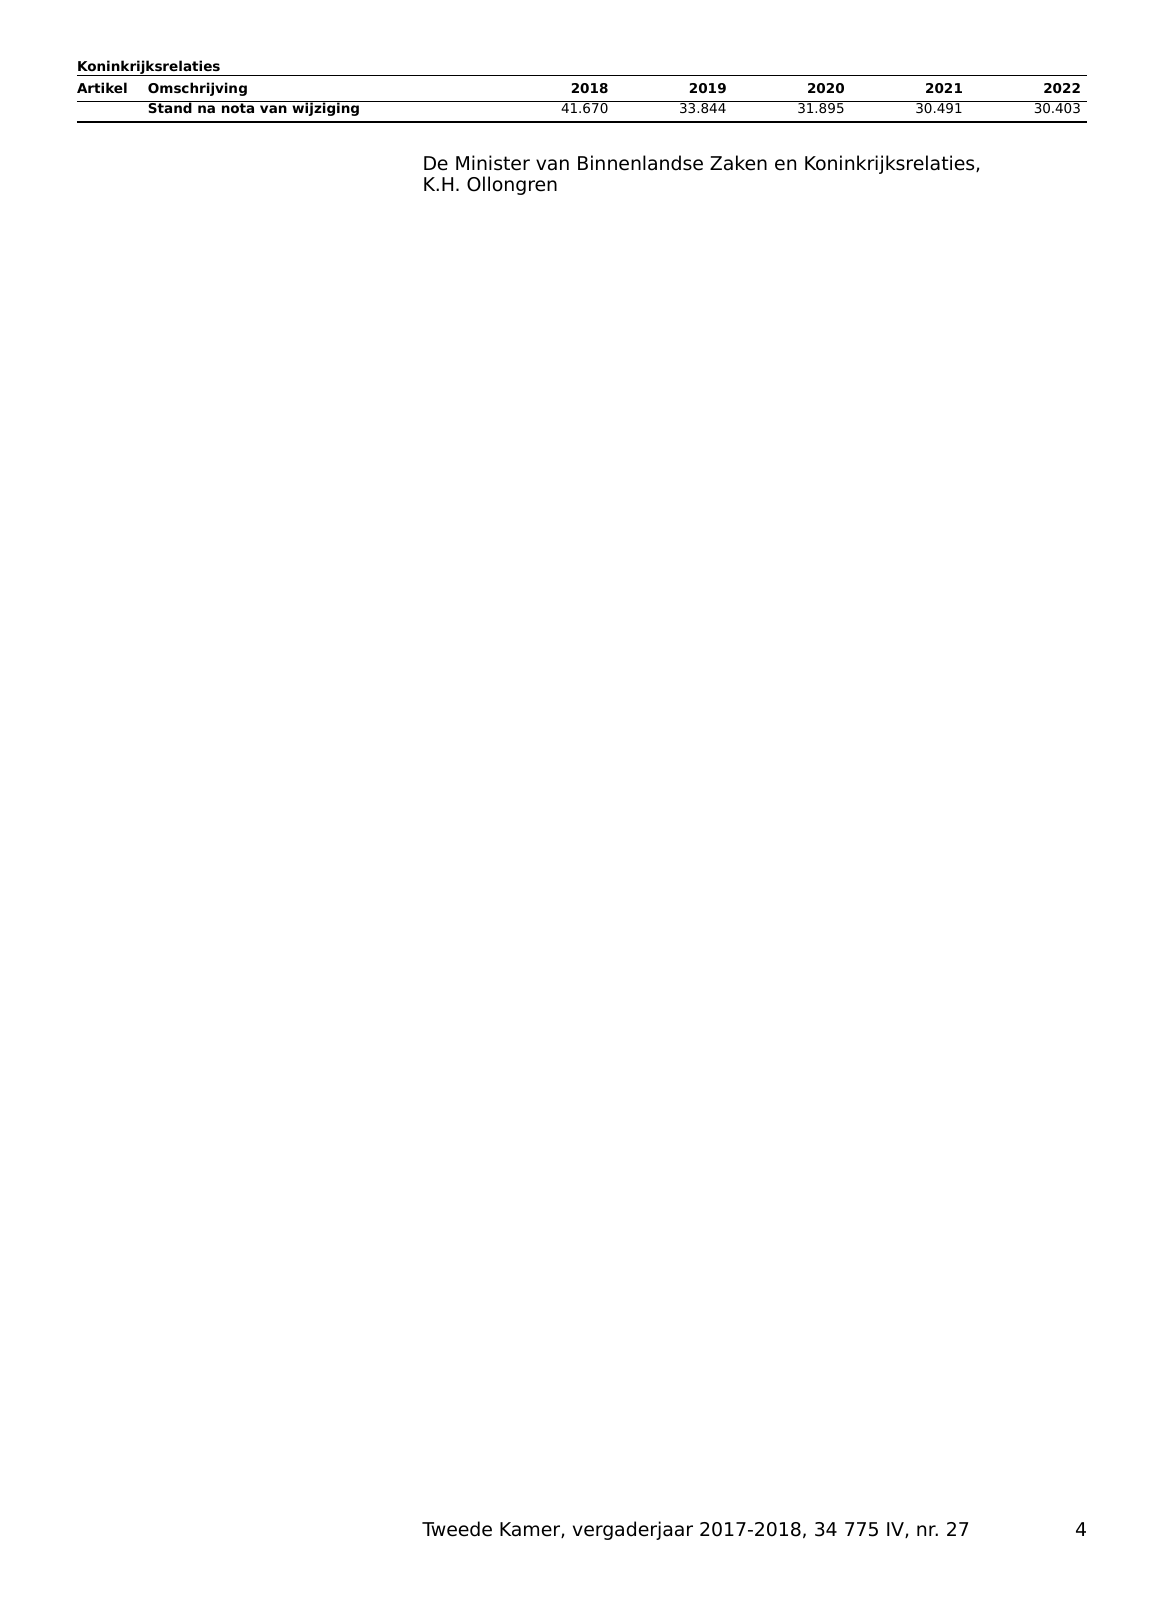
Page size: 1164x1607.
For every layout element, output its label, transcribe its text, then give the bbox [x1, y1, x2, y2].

table_cell [77, 102, 142, 121]
table_cell 30.491 [850, 102, 968, 121]
table_cell 2022 [969, 76, 1087, 101]
table_cell 33.844 [614, 102, 732, 121]
table_cell 41.670 [496, 102, 614, 121]
table_cell 30.403 [969, 102, 1087, 121]
table_cell 2018 [496, 76, 614, 101]
text De Minister van Binnenlandse Zaken en Koninkrijksrelaties, K.H. Ollongren [422, 152, 1087, 196]
table_cell 2019 [614, 76, 732, 101]
table_cell 2020 [732, 76, 850, 101]
table_cell Artikel [77, 76, 142, 101]
table_cell 31.895 [732, 102, 850, 121]
table_cell 2021 [850, 76, 968, 101]
table_cell Omschrijving [142, 76, 496, 101]
table_cell Stand na nota van wijziging [142, 102, 496, 121]
table_header Koninkrijksrelaties [77, 59, 1087, 75]
